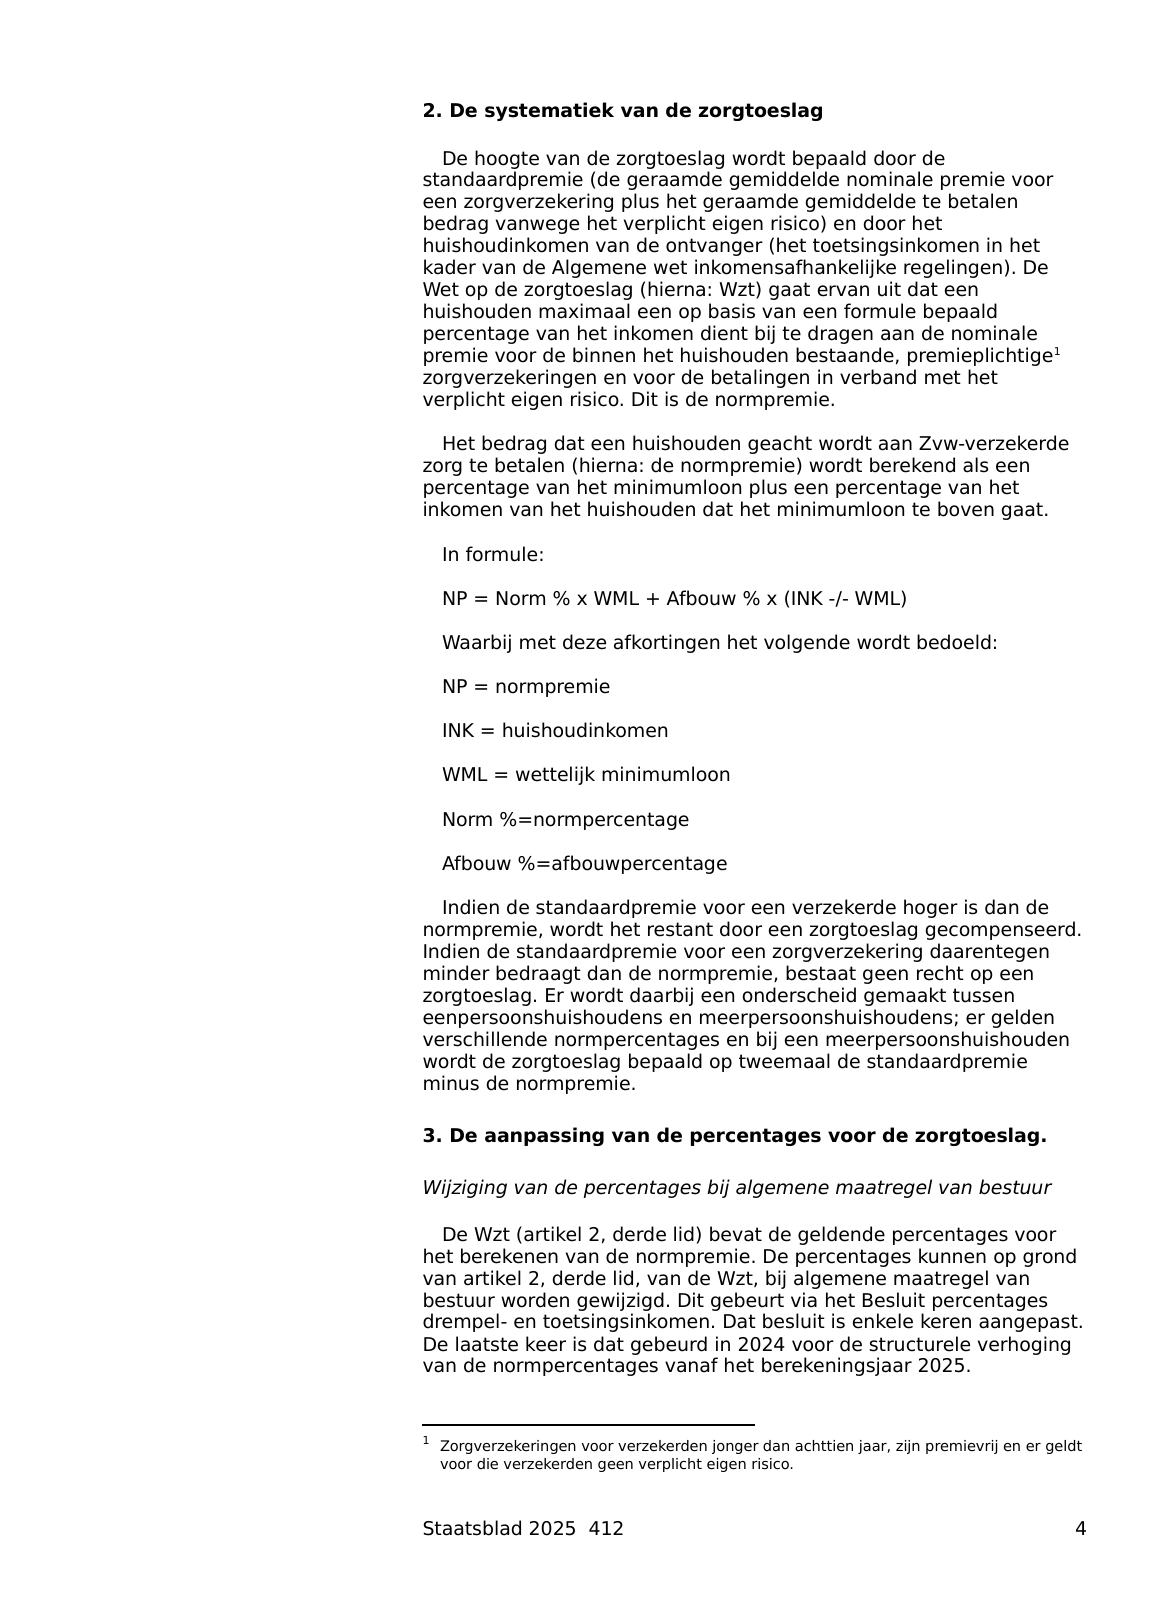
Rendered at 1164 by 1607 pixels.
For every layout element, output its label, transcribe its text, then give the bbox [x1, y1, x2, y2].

subtitle 3. De aanpassing van de percentages voor de zorgtoeslag. [422, 1124, 1087, 1147]
text Zorgverzekeringen voor verzekerden jonger dan achttien jaar, zijn premievrij en er geldt voor die verzekerden geen verplicht eigen risico. [422, 1434, 1087, 1473]
text INK = huishoudinkomen [422, 720, 1087, 742]
text De hoogte van de zorgtoeslag wordt bepaald door de standaardpremie (de geraamde gemiddelde nominale premie voor een zorgverzekering plus het geraamde gemiddelde te betalen bedrag vanwege het verplicht eigen risico) en door het huishoudinkomen van de ontvanger (het toetsingsinkomen in het kader van de Algemene wet inkomensafhankelijke regelingen). De Wet op de zorgtoeslag (hierna: Wzt) gaat ervan uit dat een huishouden maximaal een op basis van een formule bepaald percentage van het inkomen dient bij te dragen aan de nominale premie voor de binnen het huishouden bestaande, premieplichtige zorgverzekeringen en voor de betalingen in verband met het verplicht eigen risico. Dit is de normpremie. [422, 147, 1087, 411]
text NP = Norm % x WML + Afbouw % x (INK -/- WML) [422, 588, 1087, 609]
subtitle 2. De systematiek van de zorgtoeslag [422, 100, 1087, 122]
text In formule: [422, 543, 1087, 565]
subtitle Wijziging van de percentages bij algemene maatregel van bestuur [422, 1177, 1087, 1198]
text De Wzt (artikel 2, derde lid) bevat de geldende percentages voor het berekenen van de normpremie. De percentages kunnen op grond van artikel 2, derde lid, van de Wzt, bij algemene maatregel van bestuur worden gewijzigd. Dit gebeurt via het Besluit percentages drempel- en toetsingsinkomen. Dat besluit is enkele keren aangepast. De laatste keer is dat gebeurd in 2024 voor de structurele verhoging van de normpercentages vanaf het berekeningsjaar 2025. [422, 1223, 1087, 1377]
text Indien de standaardpremie voor een verzekerde hoger is dan de normpremie, wordt het restant door een zorgtoeslag gecompenseerd. Indien de standaardpremie voor een zorgverzekering daarentegen minder bedraagt dan de normpremie, bestaat geen recht op een zorgtoeslag. Er wordt daarbij een onderscheid gemaakt tussen eenpersoonshuishoudens en meerpersoonshuishoudens; er gelden verschillende normpercentages en bij een meerpersoonshuishouden wordt de zorgtoeslag bepaald op tweemaal de standaardpremie minus de normpremie. [422, 897, 1087, 1094]
text WML = wettelijk minimumloon [422, 764, 1087, 786]
text Het bedrag dat een huishouden geacht wordt aan Zvw-verzekerde zorg te betalen (hierna: de normpremie) wordt berekend als een percentage van het minimumloon plus een percentage van het inkomen van het huishouden dat het minimumloon te boven gaat. [422, 433, 1087, 521]
text Norm %=normpercentage [422, 808, 1087, 830]
text NP = normpremie [422, 676, 1087, 698]
text Afbouw %=afbouwpercentage [422, 853, 1087, 874]
text Waarbij met deze afkortingen het volgende wordt bedoeld: [422, 632, 1087, 654]
